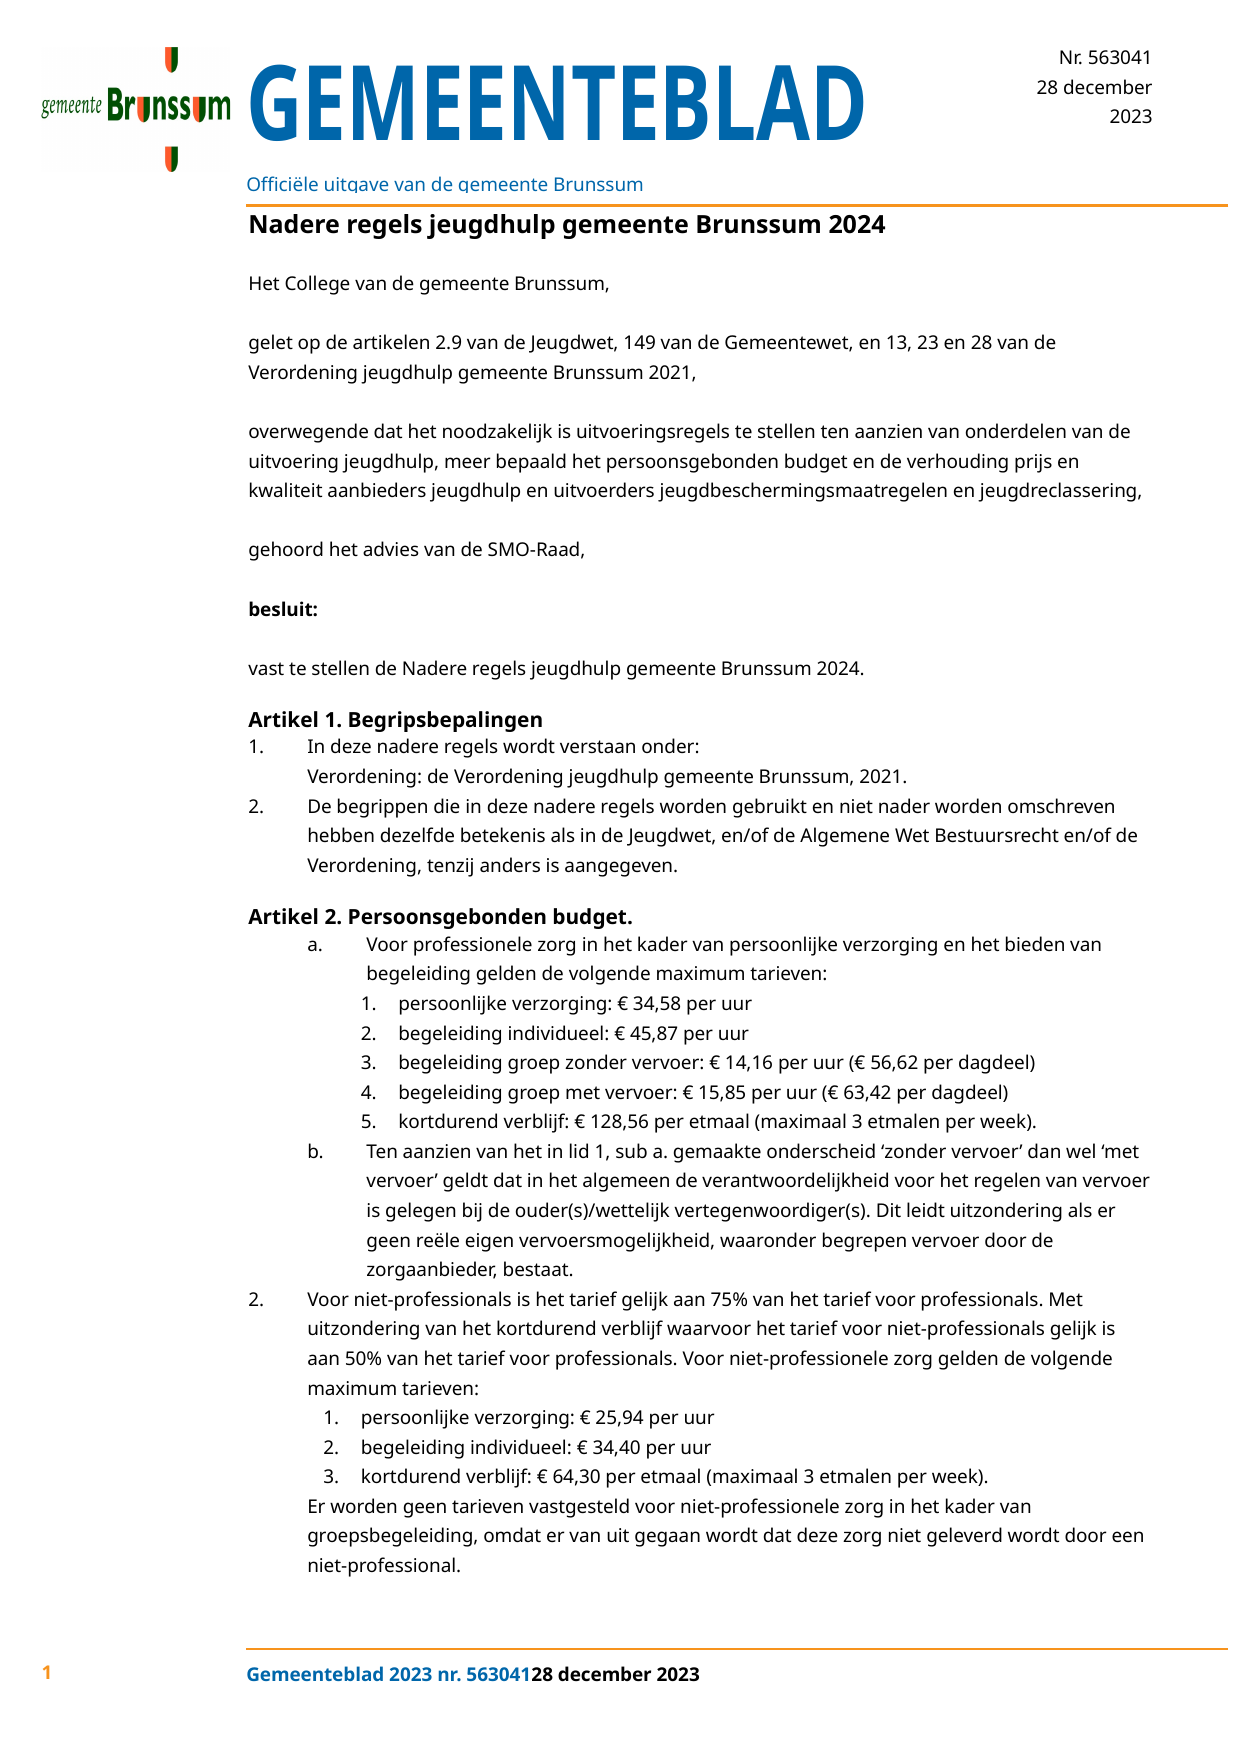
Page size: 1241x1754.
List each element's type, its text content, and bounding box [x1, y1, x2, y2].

text Het College van de gemeente Brunssum, [248, 270, 1152, 296]
text gehoord het advies van de SMO-Raad, [248, 537, 1152, 562]
text gelet op de artikelen 2.9 van de Jeugdwet, 149 van de Gemeentewet, en 13, 23 en 28 van de Verordening jeugdhulp gemeente Brunssum 2021, [248, 329, 1152, 385]
picture [41, 47, 231, 172]
text Artikel 1. Begripsbepalingen [248, 705, 1152, 734]
list begeleiding individueel: € 45,87 per uur [361, 1020, 1152, 1045]
list Voor niet-professionals is het tarief gelijk aan 75% van het tarief voor professionals. Met uitzondering van het kortdurend verblijf waarvoor het tarief voor niet-professionals gelijk is aan 50% van het tarief voor professionals. Voor niet-professionele zorg gelden de volgende maximum tarieven: [248, 1286, 1152, 1400]
list begeleiding individueel: € 34,40 per uur [323, 1434, 1152, 1459]
list De begrippen die in deze nadere regels worden gebruikt en niet nader worden omschreven hebben dezelfde betekenis als in de Jeugdwet, en/of de Algemene Wet Bestuursrecht en/of de Verordening, tenzij anders is aangegeven. [248, 793, 1152, 878]
text overwegende dat het noodzakelijk is uitvoeringsregels te stellen ten aanzien van onderdelen van de uitvoering jeugdhulp, meer bepaald het persoonsgebonden budget en de verhouding prijs en kwaliteit aanbieders jeugdhulp en uitvoerders jeugdbeschermingsmaatregelen en jeugdreclassering, [248, 418, 1152, 503]
text Artikel 2. Persoonsgebonden budget. [248, 902, 1152, 931]
list Voor professionele zorg in het kader van persoonlijke verzorging en het bieden van begeleiding gelden de volgende maximum tarieven: [307, 931, 1152, 986]
text Nadere regels jeugdhulp gemeente Brunssum 2024 [248, 207, 1152, 241]
list Er worden geen tarieven vastgesteld voor niet-professionele zorg in het kader van groepsbegeleiding, omdat er van uit gegaan wordt dat deze zorg niet geleverd wordt door een niet-professional. [248, 1493, 1152, 1578]
list kortdurend verblijf: € 128,56 per etmaal (maximaal 3 etmalen per week). [361, 1108, 1152, 1134]
list In deze nadere regels wordt verstaan onder: [248, 734, 1152, 759]
list Ten aanzien van het in lid 1, sub a. gemaakte onderscheid ‘zonder vervoer’ dan wel ‘met vervoer’ geldt dat in het algemeen de verantwoordelijkheid voor het regelen van vervoer is gelegen bij de ouder(s)/wettelijk vertegenwoordiger(s). Dit leidt uitzondering als er geen reële eigen vervoersmogelijkheid, waaronder begrepen vervoer door de zorgaanbieder, bestaat. [307, 1138, 1152, 1282]
list persoonlijke verzorging: € 25,94 per uur [323, 1404, 1152, 1430]
list begeleiding groep zonder vervoer: € 14,16 per uur (€ 56,62 per dagdeel) [361, 1049, 1152, 1075]
list begeleiding groep met vervoer: € 15,85 per uur (€ 63,42 per dagdeel) [361, 1079, 1152, 1104]
text vast te stellen de Nadere regels jeugdhulp gemeente Brunssum 2024. [248, 655, 1152, 681]
text besluit: [248, 596, 1152, 621]
list Verordening: de Verordening jeugdhulp gemeente Brunssum, 2021. [248, 763, 1152, 789]
list persoonlijke verzorging: € 34,58 per uur [361, 990, 1152, 1016]
list kortdurend verblijf: € 64,30 per etmaal (maximaal 3 etmalen per week). [323, 1463, 1152, 1489]
